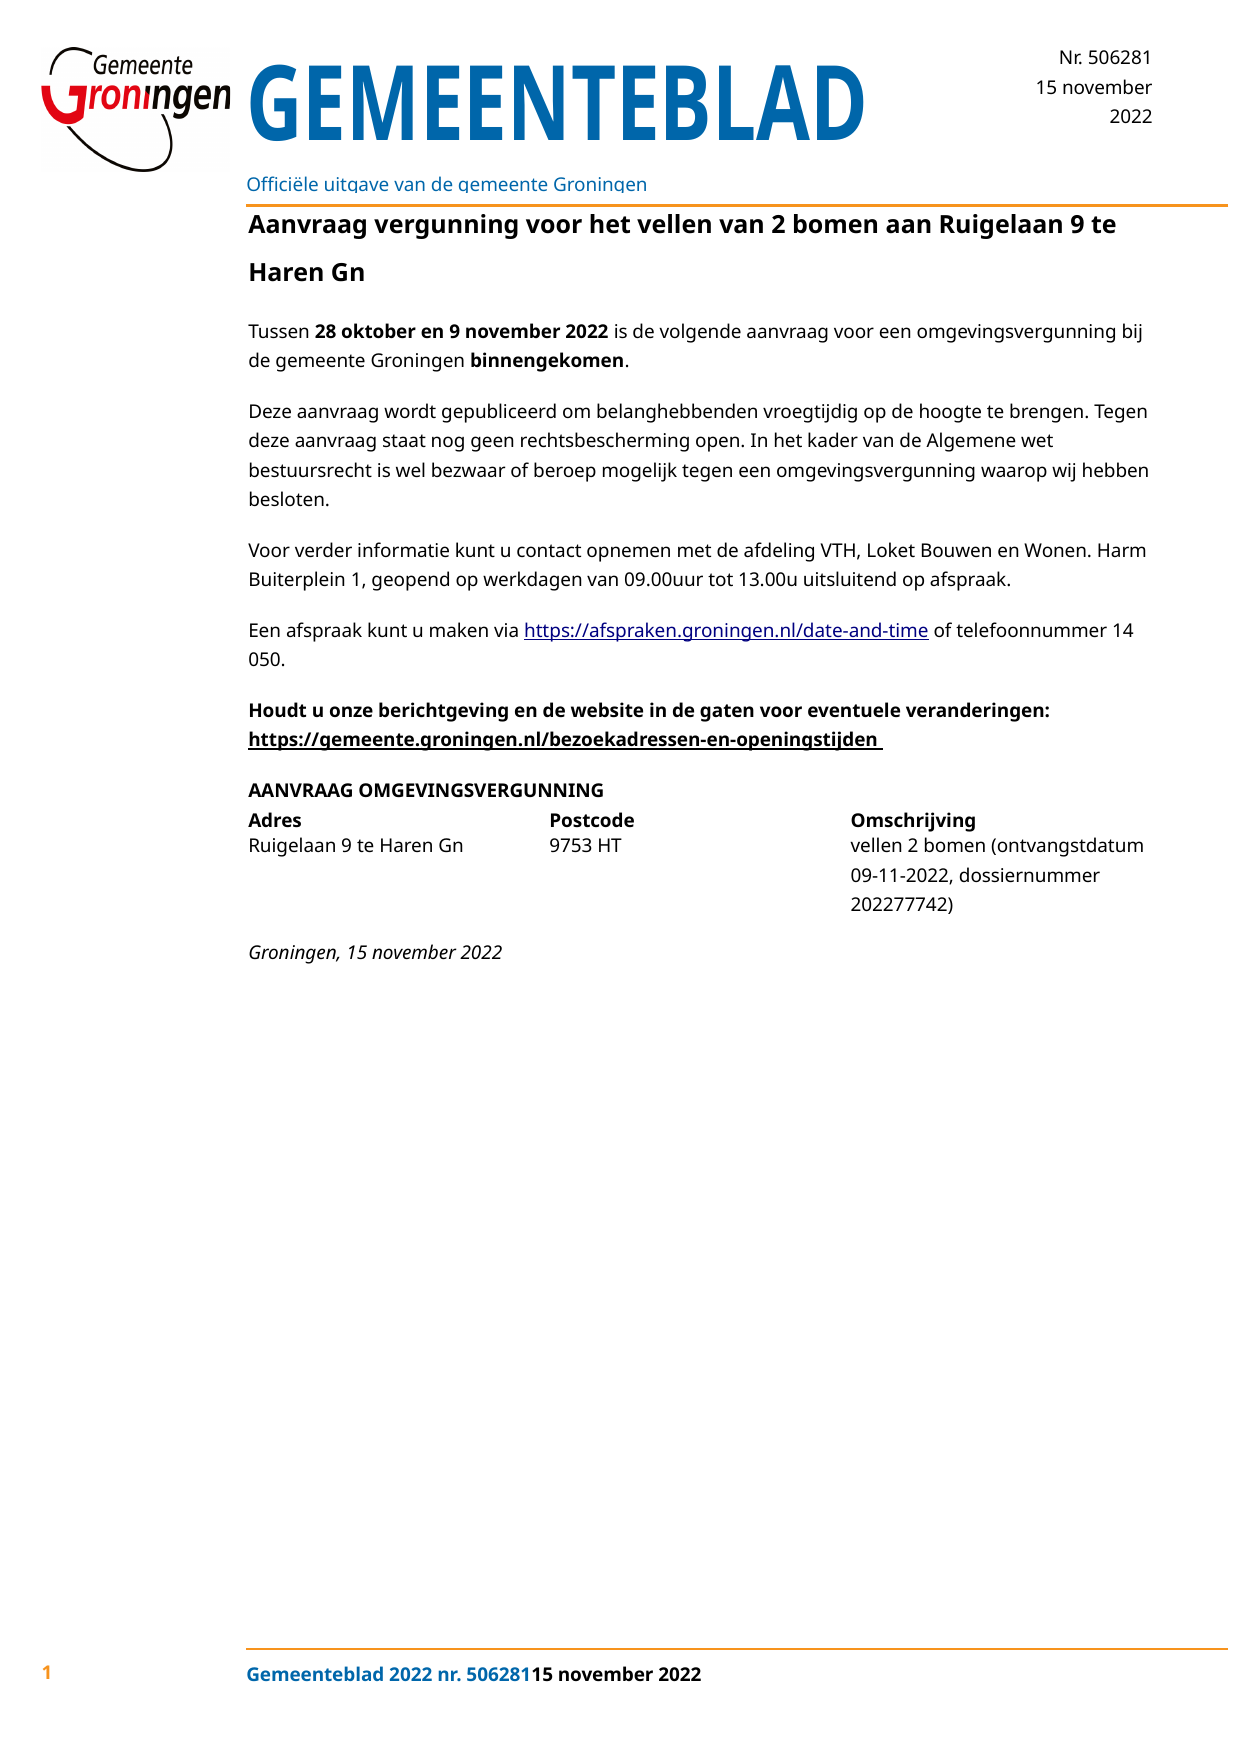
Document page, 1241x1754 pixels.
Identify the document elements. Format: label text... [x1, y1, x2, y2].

text Een afspraak kunt u maken via https://afspraken.groningen.nl/date-and-time of telefoonnummer 14 050. [248, 617, 1152, 672]
text Voor verder informatie kunt u contact opnemen met de afdeling VTH, Loket Bouwen en Wonen. Harm Buiterplein 1, geopend op werkdagen van 09.00uur tot 13.00u uitsluitend op afspraak. [248, 537, 1152, 592]
text Tussen 28 oktober en 9 november 2022 is de volgende aanvraag voor een omgevingsvergunning bij de gemeente Groningen binnengekomen. [248, 318, 1152, 373]
picture [41, 47, 231, 172]
text Houdt u onze berichtgeving en de website in de gaten voor eventuele veranderingen: https://gemeente.groningen.nl/bezoekadressen-en-openingstijden [248, 697, 1152, 752]
table_cell Ruigelaan 9 te Haren Gn [248, 833, 549, 917]
table_cell vellen 2 bomen (ontvangstdatum 09-11-2022, dossiernummer 202277742) [850, 833, 1152, 917]
table_header Postcode [549, 807, 850, 832]
table_header Omschrijving [850, 807, 1152, 832]
table_header Adres [248, 807, 549, 832]
text Deze aanvraag wordt gepubliceerd om belanghebbenden vroegtijdig op de hoogte te brengen. Tegen deze aanvraag staat nog geen rechtsbescherming open. In het kader van de Algemene wet bestuursrecht is wel bezwaar of beroep mogelijk tegen een omgevingsvergunning waarop wij hebben besloten. [248, 398, 1152, 512]
text AANVRAAG OMGEVINGSVERGUNNING [248, 777, 1152, 803]
text Aanvraag vergunning voor het vellen van 2 bomen aan Ruigelaan 9 te Haren Gn [248, 207, 1152, 288]
table_cell 9753 HT [549, 833, 850, 917]
text Groningen, 15 november 2022 [248, 939, 1152, 964]
